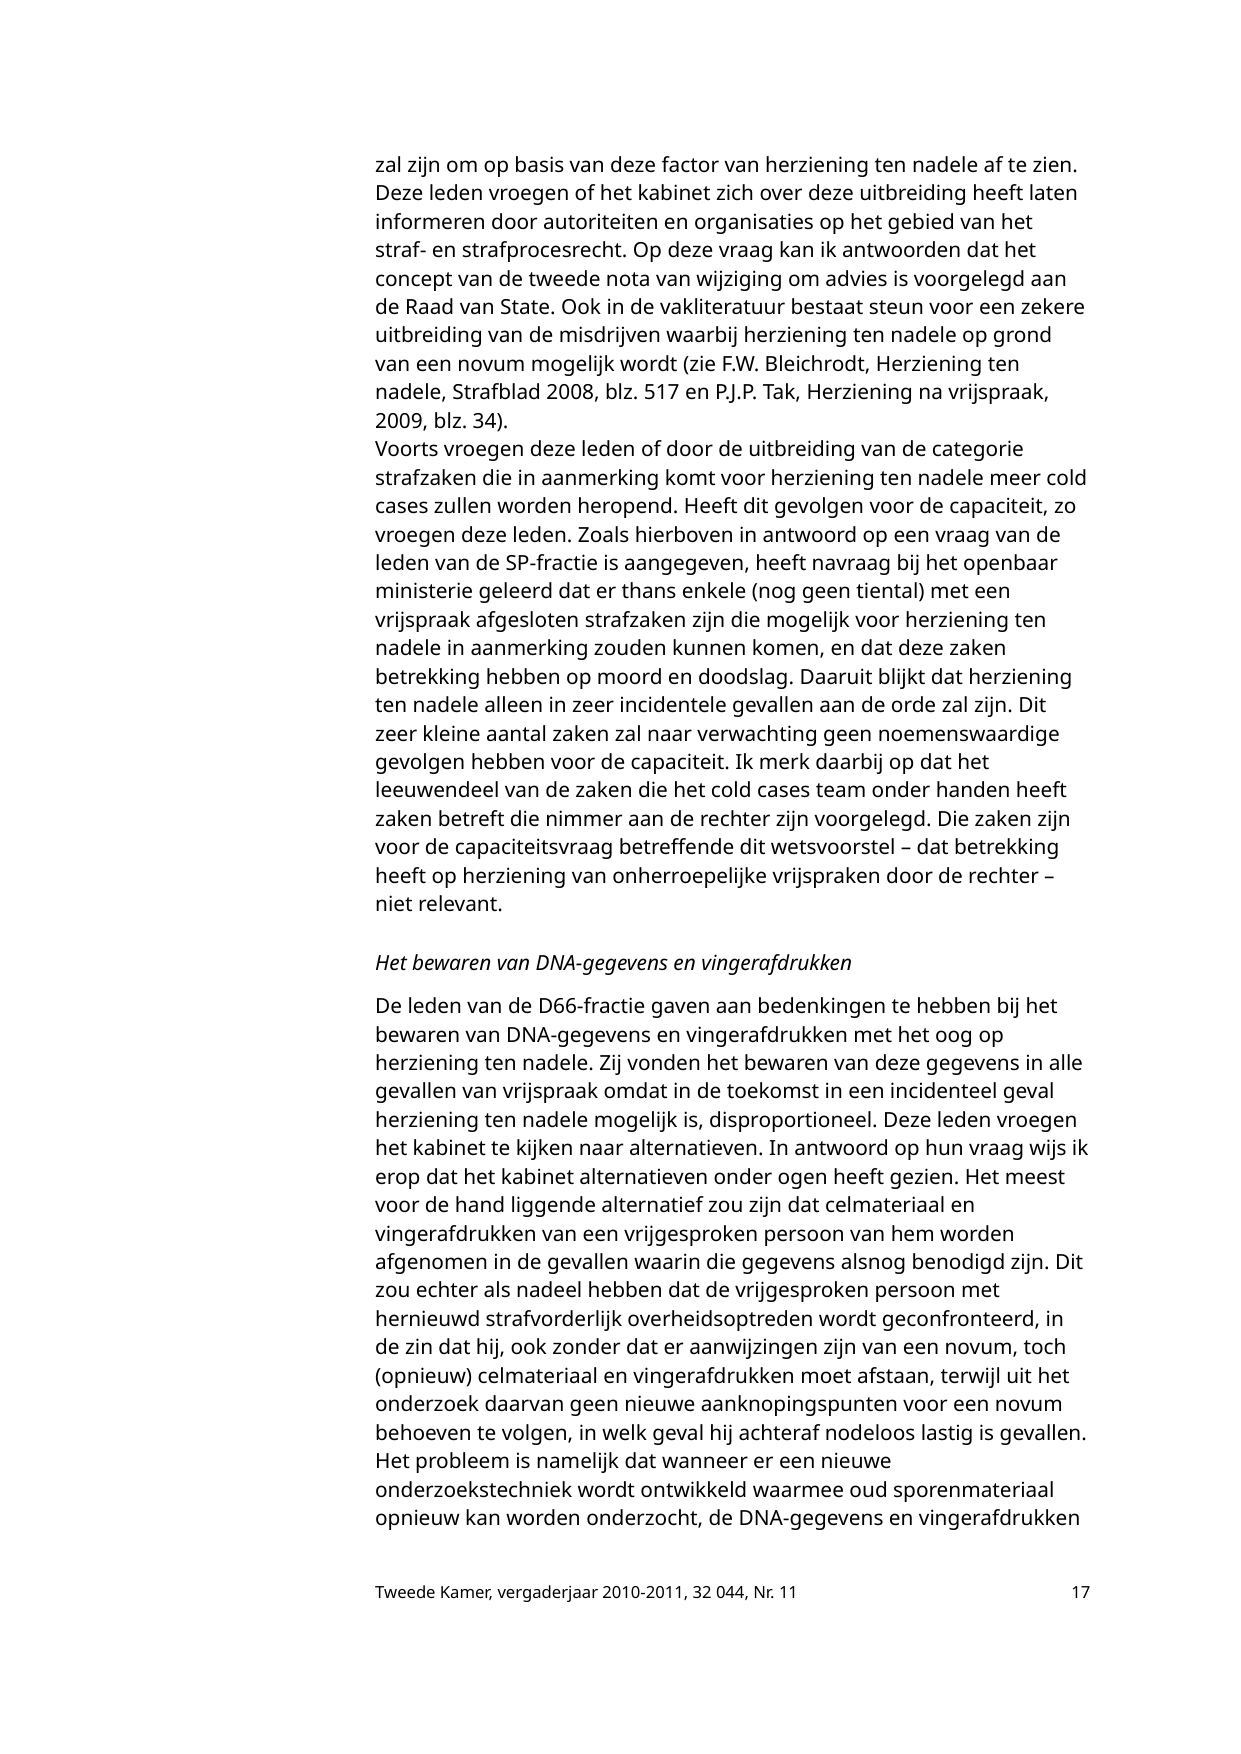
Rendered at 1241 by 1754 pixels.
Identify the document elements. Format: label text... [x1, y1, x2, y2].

text zal zijn om op basis van deze factor van herziening ten nadele af te zien. [375, 150, 1090, 178]
text De leden van de D66-fractie gaven aan bedenkingen te hebben bij het bewaren van DNA-gegevens en vingerafdrukken met het oog op herziening ten nadele. Zij vonden het bewaren van deze gegevens in alle gevallen van vrijspraak omdat in de toekomst in een incidenteel geval herziening ten nadele mogelijk is, disproportioneel. Deze leden vroegen het kabinet te kijken naar alternatieven. In antwoord op hun vraag wijs ik erop dat het kabinet alternatieven onder ogen heeft gezien. Het meest voor de hand liggende alternatief zou zijn dat celmateriaal en vingerafdrukken van een vrijgesproken persoon van hem worden afgenomen in de gevallen waarin die gegevens alsnog benodigd zijn. Dit zou echter als nadeel hebben dat de vrijgesproken persoon met hernieuwd strafvorderlijk overheidsoptreden wordt geconfronteerd, in de zin dat hij, ook zonder dat er aanwijzingen zijn van een novum, toch (opnieuw) celmateriaal en vingerafdrukken moet afstaan, terwijl uit het onderzoek daarvan geen nieuwe aanknopingspunten voor een novum behoeven te volgen, in welk geval hij achteraf nodeloos lastig is gevallen. Het probleem is namelijk dat wanneer er een nieuwe onderzoekstechniek wordt ontwikkeld waarmee oud sporenmateriaal opnieuw kan worden onderzocht, de DNA-gegevens en vingerafdrukken [375, 991, 1090, 1532]
text Voorts vroegen deze leden of door de uitbreiding van de categorie strafzaken die in aanmerking komt voor herziening ten nadele meer cold cases zullen worden heropend. Heeft dit gevolgen voor de capaciteit, zo vroegen deze leden. Zoals hierboven in antwoord op een vraag van de leden van de SP-fractie is aangegeven, heeft navraag bij het openbaar ministerie geleerd dat er thans enkele (nog geen tiental) met een vrijspraak afgesloten strafzaken zijn die mogelijk voor herziening ten nadele in aanmerking zouden kunnen komen, en dat deze zaken betrekking hebben op moord en doodslag. Daaruit blijkt dat herziening ten nadele alleen in zeer incidentele gevallen aan de orde zal zijn. Dit zeer kleine aantal zaken zal naar verwachting geen noemenswaardige gevolgen hebben voor de capaciteit. Ik merk daarbij op dat het leeuwendeel van de zaken die het cold cases team onder handen heeft zaken betreft die nimmer aan de rechter zijn voorgelegd. Die zaken zijn voor de capaciteitsvraag betreffende dit wetsvoorstel – dat betrekking heeft op herziening van onherroepelijke vrijspraken door de rechter – niet relevant. [375, 434, 1090, 918]
text Deze leden vroegen of het kabinet zich over deze uitbreiding heeft laten informeren door autoriteiten en organisaties op het gebied van het straf- en strafprocesrecht. Op deze vraag kan ik antwoorden dat het concept van de tweede nota van wijziging om advies is voorgelegd aan de Raad van State. Ook in de vakliteratuur bestaat steun voor een zekere uitbreiding van de misdrijven waarbij herziening ten nadele op grond van een novum mogelijk wordt (zie F.W. Bleichrodt, Herziening ten nadele, Strafblad 2008, blz. 517 en P.J.P. Tak, Herziening na vrijspraak, 2009, blz. 34). [375, 178, 1090, 434]
text Het bewaren van DNA-gegevens en vingerafdrukken [375, 948, 1090, 976]
